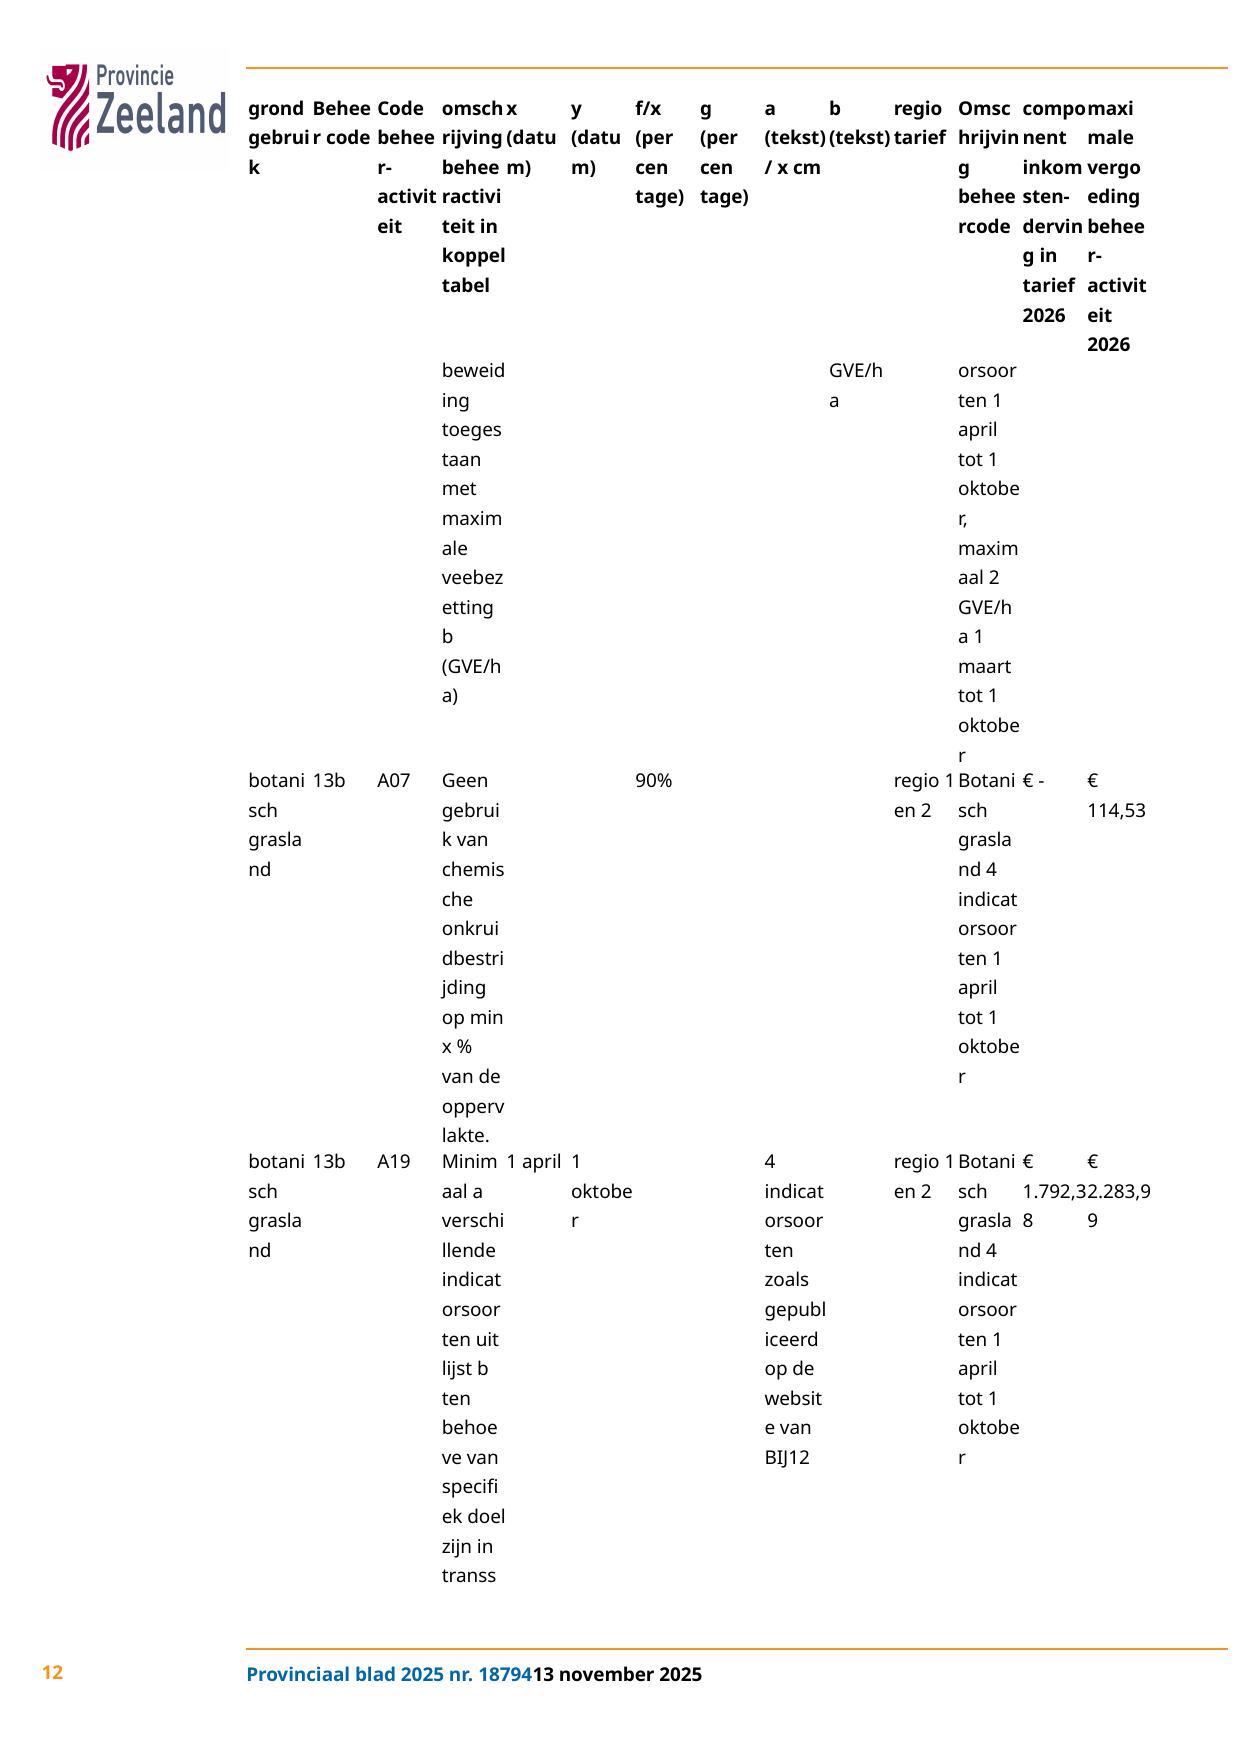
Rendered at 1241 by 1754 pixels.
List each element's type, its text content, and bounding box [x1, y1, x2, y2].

table_cell [1087, 357, 1152, 767]
table_header Omschrijving beheercode [958, 95, 1022, 357]
table_cell botanisch grasland [248, 1148, 312, 1588]
table_cell 90% [635, 768, 700, 1148]
table_header component inkomsten-derving in tarief 2026 [1023, 95, 1087, 357]
table_header x (datum) [506, 95, 571, 357]
table_cell [700, 768, 764, 1148]
table_cell 1 april [506, 1148, 571, 1588]
table_cell [700, 1148, 764, 1588]
table_cell [764, 357, 829, 767]
table_cell 13b [313, 1148, 377, 1588]
table_header Code beheer-activiteit [377, 95, 442, 357]
table_cell [571, 768, 635, 1148]
table_cell [506, 357, 571, 767]
table_header y (datum) [571, 95, 635, 357]
table_header regio tarief [894, 95, 958, 357]
table_cell [764, 768, 829, 1148]
table_cell [248, 357, 312, 767]
table_cell Botanisch grasland 4 indicatorsoorten 1 april tot 1 oktober [958, 768, 1022, 1148]
table_cell [506, 768, 571, 1148]
table_cell beweiding toegestaan met maximale veebezetting b (GVE/ha) [442, 357, 506, 767]
table_cell [700, 357, 764, 767]
table_cell A19 [377, 1148, 442, 1588]
table_header omschrijving beheeractiviteit in koppeltabel [442, 95, 506, 357]
table_cell € 114,53 [1087, 768, 1152, 1148]
table_cell regio 1 en 2 [894, 768, 958, 1148]
table_cell Geen gebruik van chemische onkruidbestrijding op min x % van de oppervlakte. [442, 768, 506, 1148]
table_header b (tekst) [829, 95, 893, 357]
table_cell € 1.792,38 [1023, 1148, 1087, 1588]
table_header Beheer code [313, 95, 377, 357]
picture [41, 47, 231, 172]
table_cell 1 oktober [571, 1148, 635, 1588]
table_cell [829, 1148, 893, 1588]
table_cell € - [1023, 768, 1087, 1148]
table_cell [829, 768, 893, 1148]
table_cell [635, 1148, 700, 1588]
table_cell A07 [377, 768, 442, 1148]
table_header g (per cen tage) [700, 95, 764, 357]
table_cell € 2.283,99 [1087, 1148, 1152, 1588]
table_header f/x (per cen tage) [635, 95, 700, 357]
table_header maximale vergoeding beheer-activiteit 2026 [1087, 95, 1152, 357]
table_cell [377, 357, 442, 767]
table_cell [1023, 357, 1087, 767]
table_cell Minimaal a verschillende indicatorsoorten uit lijst b ten behoeve van specifiek doel zijn in transs [442, 1148, 506, 1588]
table_cell [571, 357, 635, 767]
table_cell orsoorten 1 april tot 1 oktober, maximaal 2 GVE/ha 1 maart tot 1 oktober [958, 357, 1022, 767]
table_cell [635, 357, 700, 767]
table_cell 4 indicatorsoorten zoals gepubliceerd op de website van BIJ12 [764, 1148, 829, 1588]
table_cell GVE/ha [829, 357, 893, 767]
table_cell 13b [313, 768, 377, 1148]
table_cell botanisch grasland [248, 768, 312, 1148]
table_cell [313, 357, 377, 767]
table_cell regio 1 en 2 [894, 1148, 958, 1588]
table_header grond gebruik [248, 95, 312, 357]
table_cell Botanisch grasland 4 indicatorsoorten 1 april tot 1 oktober [958, 1148, 1022, 1588]
table_cell [894, 357, 958, 767]
table_header a (tekst) / x cm [764, 95, 829, 357]
